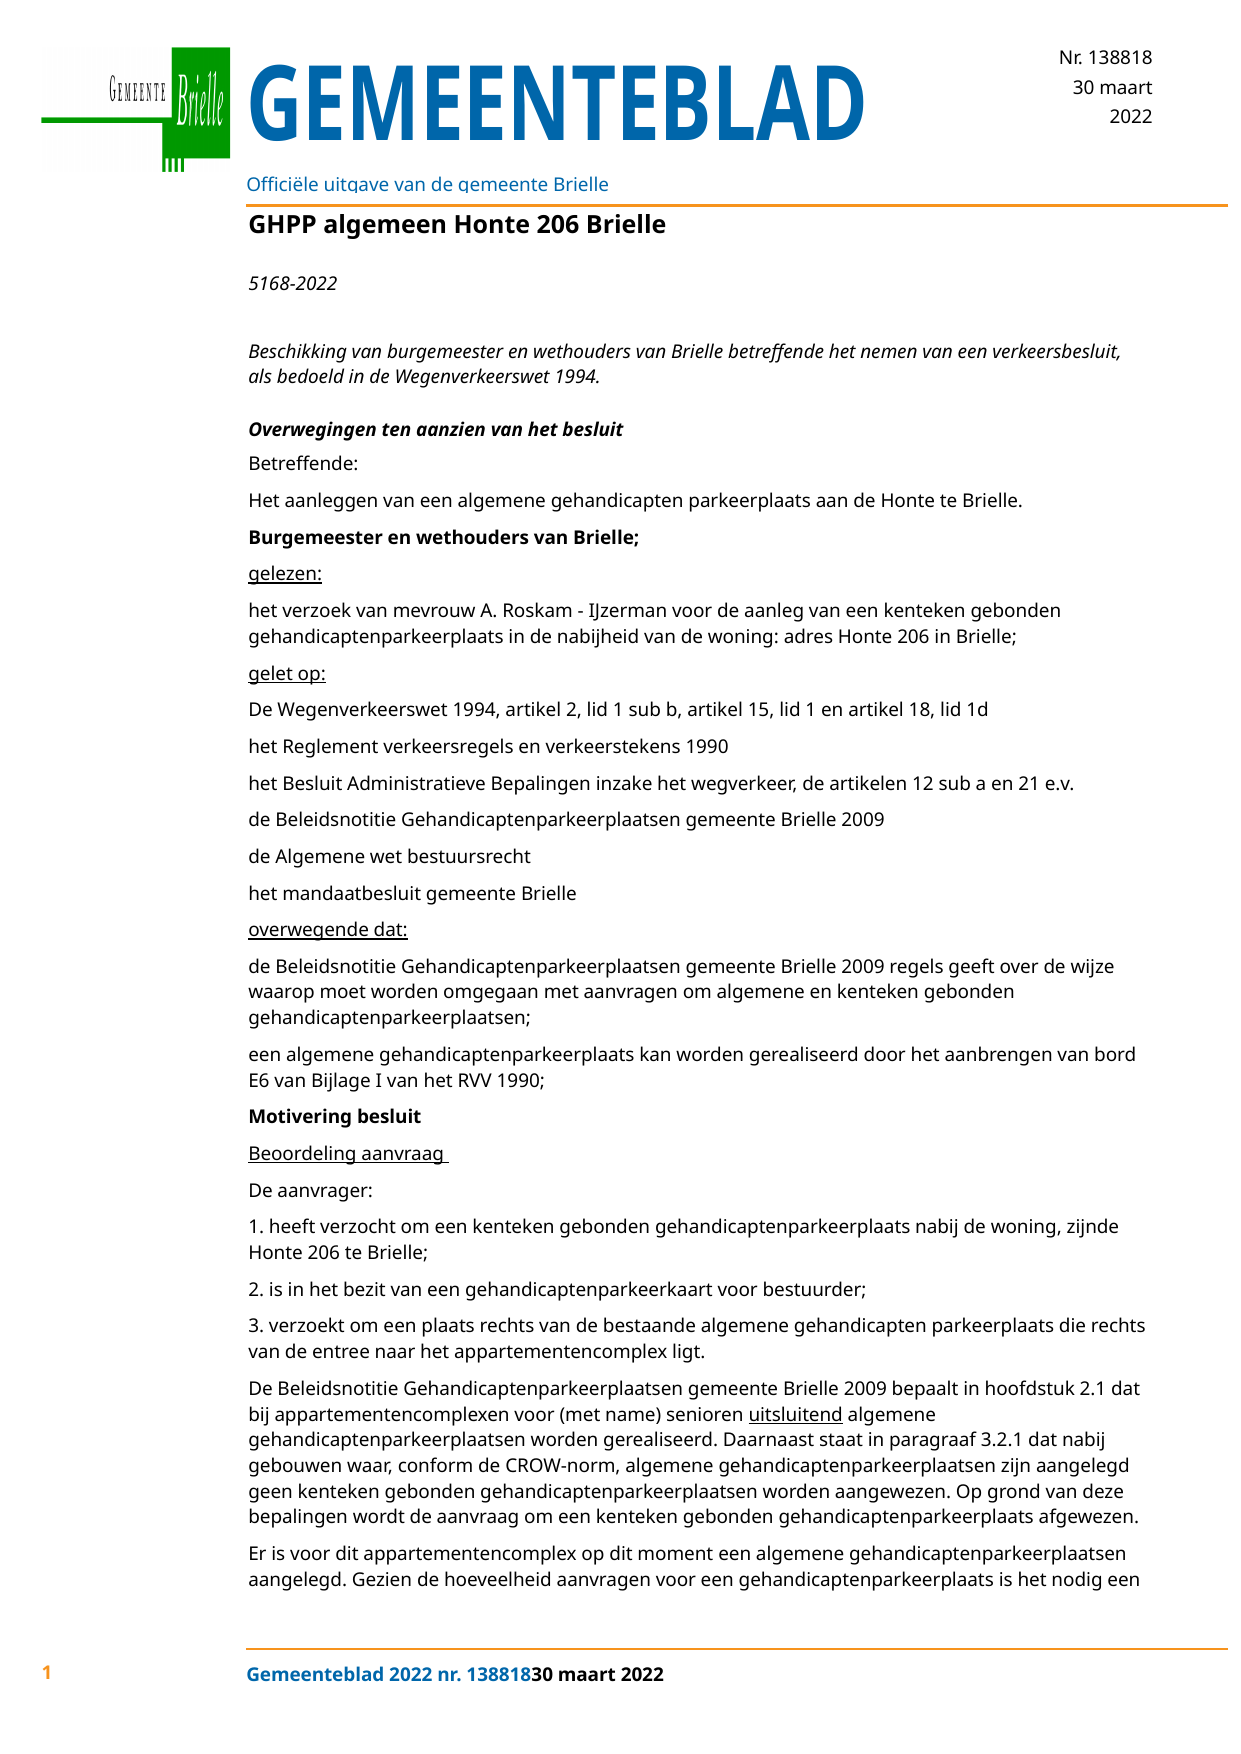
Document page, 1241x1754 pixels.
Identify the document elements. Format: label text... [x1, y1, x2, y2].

text 5168-2022 [248, 270, 1152, 296]
text de Beleidsnotitie Gehandicaptenparkeerplaatsen gemeente Brielle 2009 regels geeft over de wijze waarop moet worden omgegaan met aanvragen om algemene en kenteken gebonden gehandicaptenparkeerplaatsen; [248, 953, 1152, 1030]
text het mandaatbesluit gemeente Brielle [248, 880, 1152, 905]
text Motivering besluit [248, 1103, 1152, 1129]
text Het aanleggen van een algemene gehandicapten parkeerplaats aan de Honte te Brielle. [248, 487, 1152, 513]
text 2. is in het bezit van een gehandicaptenparkeerkaart voor bestuurder; [248, 1276, 1152, 1302]
text Beoordeling aanvraag [248, 1140, 1152, 1166]
text Burgemeester en wethouders van Brielle; [248, 524, 1152, 550]
text Betreffende: [248, 451, 1152, 476]
text De Wegenverkeerswet 1994, artikel 2, lid 1 sub b, artikel 15, lid 1 en artikel 18, lid 1d [248, 696, 1152, 722]
picture [41, 47, 231, 172]
text overwegende dat: [248, 916, 1152, 942]
text De aanvrager: [248, 1177, 1152, 1203]
text 1. heeft verzocht om een kenteken gebonden gehandicaptenparkeerplaats nabij de woning, zijnde Honte 206 te Brielle; [248, 1213, 1152, 1265]
text GHPP algemeen Honte 206 Brielle [248, 207, 1152, 241]
text het Reglement verkeersregels en verkeerstekens 1990 [248, 733, 1152, 759]
text Er is voor dit appartementencomplex op dit moment een algemene gehandicaptenparkeerplaatsen aangelegd. Gezien de hoeveelheid aanvragen voor een gehandicaptenparkeerplaats is het nodig een [248, 1540, 1152, 1592]
text het verzoek van mevrouw A. Roskam - IJzerman voor de aanleg van een kenteken gebonden gehandicaptenparkeerplaats in de nabijheid van de woning: adres Honte 206 in Brielle; [248, 597, 1152, 649]
text gelet op: [248, 660, 1152, 685]
text 3. verzoekt om een plaats rechts van de bestaande algemene gehandicapten parkeerplaats die rechts van de entree naar het appartementencomplex ligt. [248, 1313, 1152, 1364]
text Beschikking van burgemeester en wethouders van Brielle betreffende het nemen van een verkeersbesluit, als bedoeld in de Wegenverkeerswet 1994. [248, 338, 1152, 389]
text het Besluit Administratieve Bepalingen inzake het wegverkeer, de artikelen 12 sub a en 21 e.v. [248, 770, 1152, 795]
text de Beleidsnotitie Gehandicaptenparkeerplaatsen gemeente Brielle 2009 [248, 806, 1152, 832]
text Overwegingen ten aanzien van het besluit [248, 417, 1152, 442]
text een algemene gehandicaptenparkeerplaats kan worden gerealiseerd door het aanbrengen van bord E6 van Bijlage I van het RVV 1990; [248, 1041, 1152, 1093]
text gelezen: [248, 561, 1152, 586]
text de Algemene wet bestuursrecht [248, 843, 1152, 869]
text De Beleidsnotitie Gehandicaptenparkeerplaatsen gemeente Brielle 2009 bepaalt in hoofdstuk 2.1 dat bij appartementencomplexen voor (met name) senioren uitsluitend algemene gehandicaptenparkeerplaatsen worden gerealiseerd. Daarnaast staat in paragraaf 3.2.1 dat nabij gebouwen waar, conform de CROW-norm, algemene gehandicaptenparkeerplaatsen zijn aangelegd geen kenteken gebonden gehandicaptenparkeerplaatsen worden aangewezen. Op grond van deze bepalingen wordt de aanvraag om een kenteken gebonden gehandicaptenparkeerplaats afgewezen. [248, 1375, 1152, 1529]
